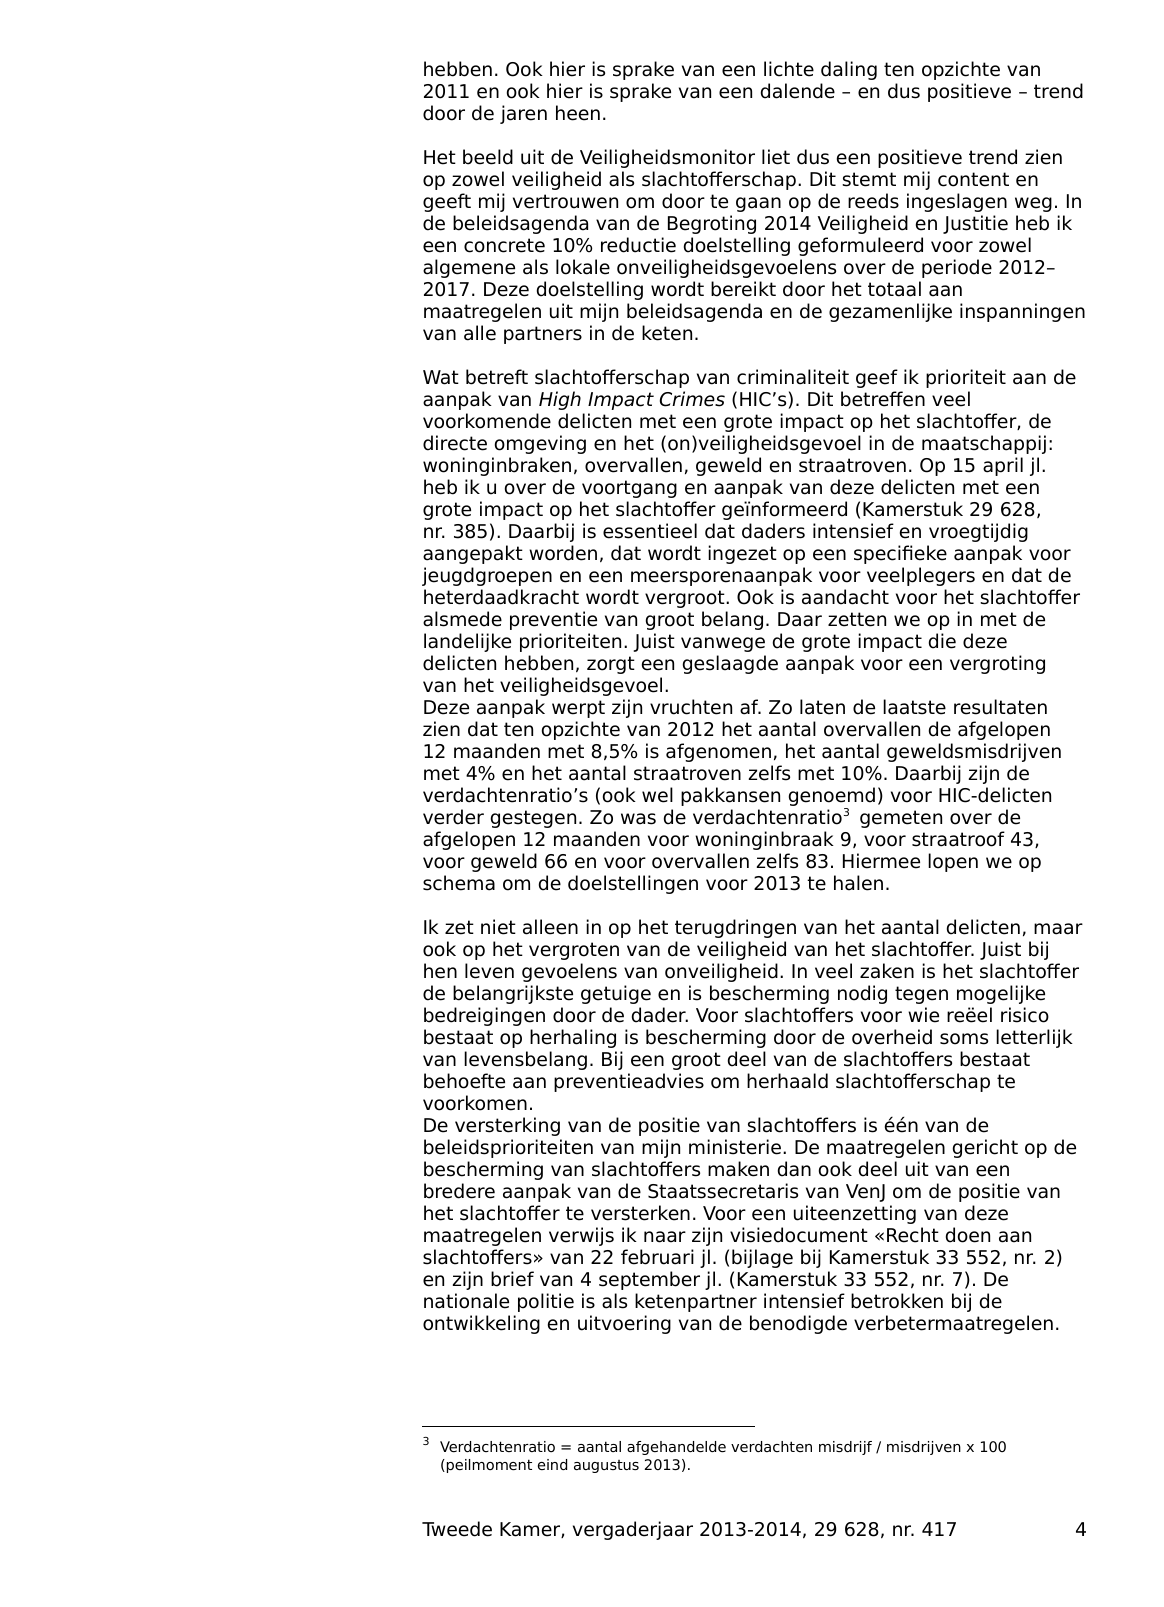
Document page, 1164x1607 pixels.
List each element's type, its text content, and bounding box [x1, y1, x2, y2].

text Ik zet niet alleen in op het terugdringen van het aantal delicten, maar ook op het vergroten van de veiligheid van het slachtoffer. Juist bij hen leven gevoelens van onveiligheid. In veel zaken is het slachtoffer de belangrijkste getuige en is bescherming nodig tegen mogelijke bedreigingen door de dader. Voor slachtoffers voor wie reëel risico bestaat op herhaling is bescherming door de overheid soms letterlijk van levensbelang. Bij een groot deel van de slachtoffers bestaat behoefte aan preventieadvies om herhaald slachtofferschap te voorkomen. [422, 917, 1087, 1115]
text Deze aanpak werpt zijn vruchten af. Zo laten de laatste resultaten zien dat ten opzichte van 2012 het aantal overvallen de afgelopen 12 maanden met 8,5% is afgenomen, het aantal geweldsmisdrijven met 4% en het aantal straatroven zelfs met 10%. Daarbij zijn de verdachtenratio’s (ook wel pakkansen genoemd) voor HIC-delicten verder gestegen. Zo was de verdachtenratio gemeten over de afgelopen 12 maanden voor woninginbraak 9, voor straatroof 43, voor geweld 66 en voor overvallen zelfs 83. Hiermee lopen we op schema om de doelstellingen voor 2013 te halen. [422, 697, 1087, 895]
text De versterking van de positie van slachtoffers is één van de beleidsprioriteiten van mijn ministerie. De maatregelen gericht op de bescherming van slachtoffers maken dan ook deel uit van een bredere aanpak van de Staatssecretaris van VenJ om de positie van het slachtoffer te versterken. Voor een uiteenzetting van deze maatregelen verwijs ik naar zijn visiedocument «Recht doen aan slachtoffers» van 22 februari jl. (bijlage bij Kamerstuk 33 552, nr. 2) en zijn brief van 4 september jl. (Kamerstuk 33 552, nr. 7). De nationale politie is als ketenpartner intensief betrokken bij de ontwikkeling en uitvoering van de benodigde verbetermaatregelen. [422, 1115, 1087, 1334]
text Verdachtenratio = aantal afgehandelde verdachten misdrijf / misdrijven x 100 (peilmoment eind augustus 2013). [422, 1435, 1087, 1474]
text hebben. Ook hier is sprake van een lichte daling ten opzichte van 2011 en ook hier is sprake van een dalende – en dus positieve – trend door de jaren heen. [422, 59, 1087, 125]
text Het beeld uit de Veiligheidsmonitor liet dus een positieve trend zien op zowel veiligheid als slachtofferschap. Dit stemt mij content en geeft mij vertrouwen om door te gaan op de reeds ingeslagen weg. In de beleidsagenda van de Begroting 2014 Veiligheid en Justitie heb ik een concrete 10% reductie doelstelling geformuleerd voor zowel algemene als lokale onveiligheidsgevoelens over de periode 2012–2017. Deze doelstelling wordt bereikt door het totaal aan maatregelen uit mijn beleidsagenda en de gezamenlijke inspanningen van alle partners in de keten. [422, 147, 1087, 345]
text Wat betreft slachtofferschap van criminaliteit geef ik prioriteit aan de aanpak van High Impact Crimes (HIC’s). Dit betreffen veel voorkomende delicten met een grote impact op het slachtoffer, de directe omgeving en het (on)veiligheidsgevoel in de maatschappij: woninginbraken, overvallen, geweld en straatroven. Op 15 april jl. heb ik u over de voortgang en aanpak van deze delicten met een grote impact op het slachtoffer geïnformeerd (Kamerstuk 29 628, nr. 385). Daarbij is essentieel dat daders intensief en vroegtijdig aangepakt worden, dat wordt ingezet op een specifieke aanpak voor jeugdgroepen en een meersporenaanpak voor veelplegers en dat de heterdaadkracht wordt vergroot. Ook is aandacht voor het slachtoffer alsmede preventie van groot belang. Daar zetten we op in met de landelijke prioriteiten. Juist vanwege de grote impact die deze delicten hebben, zorgt een geslaagde aanpak voor een vergroting van het veiligheidsgevoel. [422, 367, 1087, 697]
